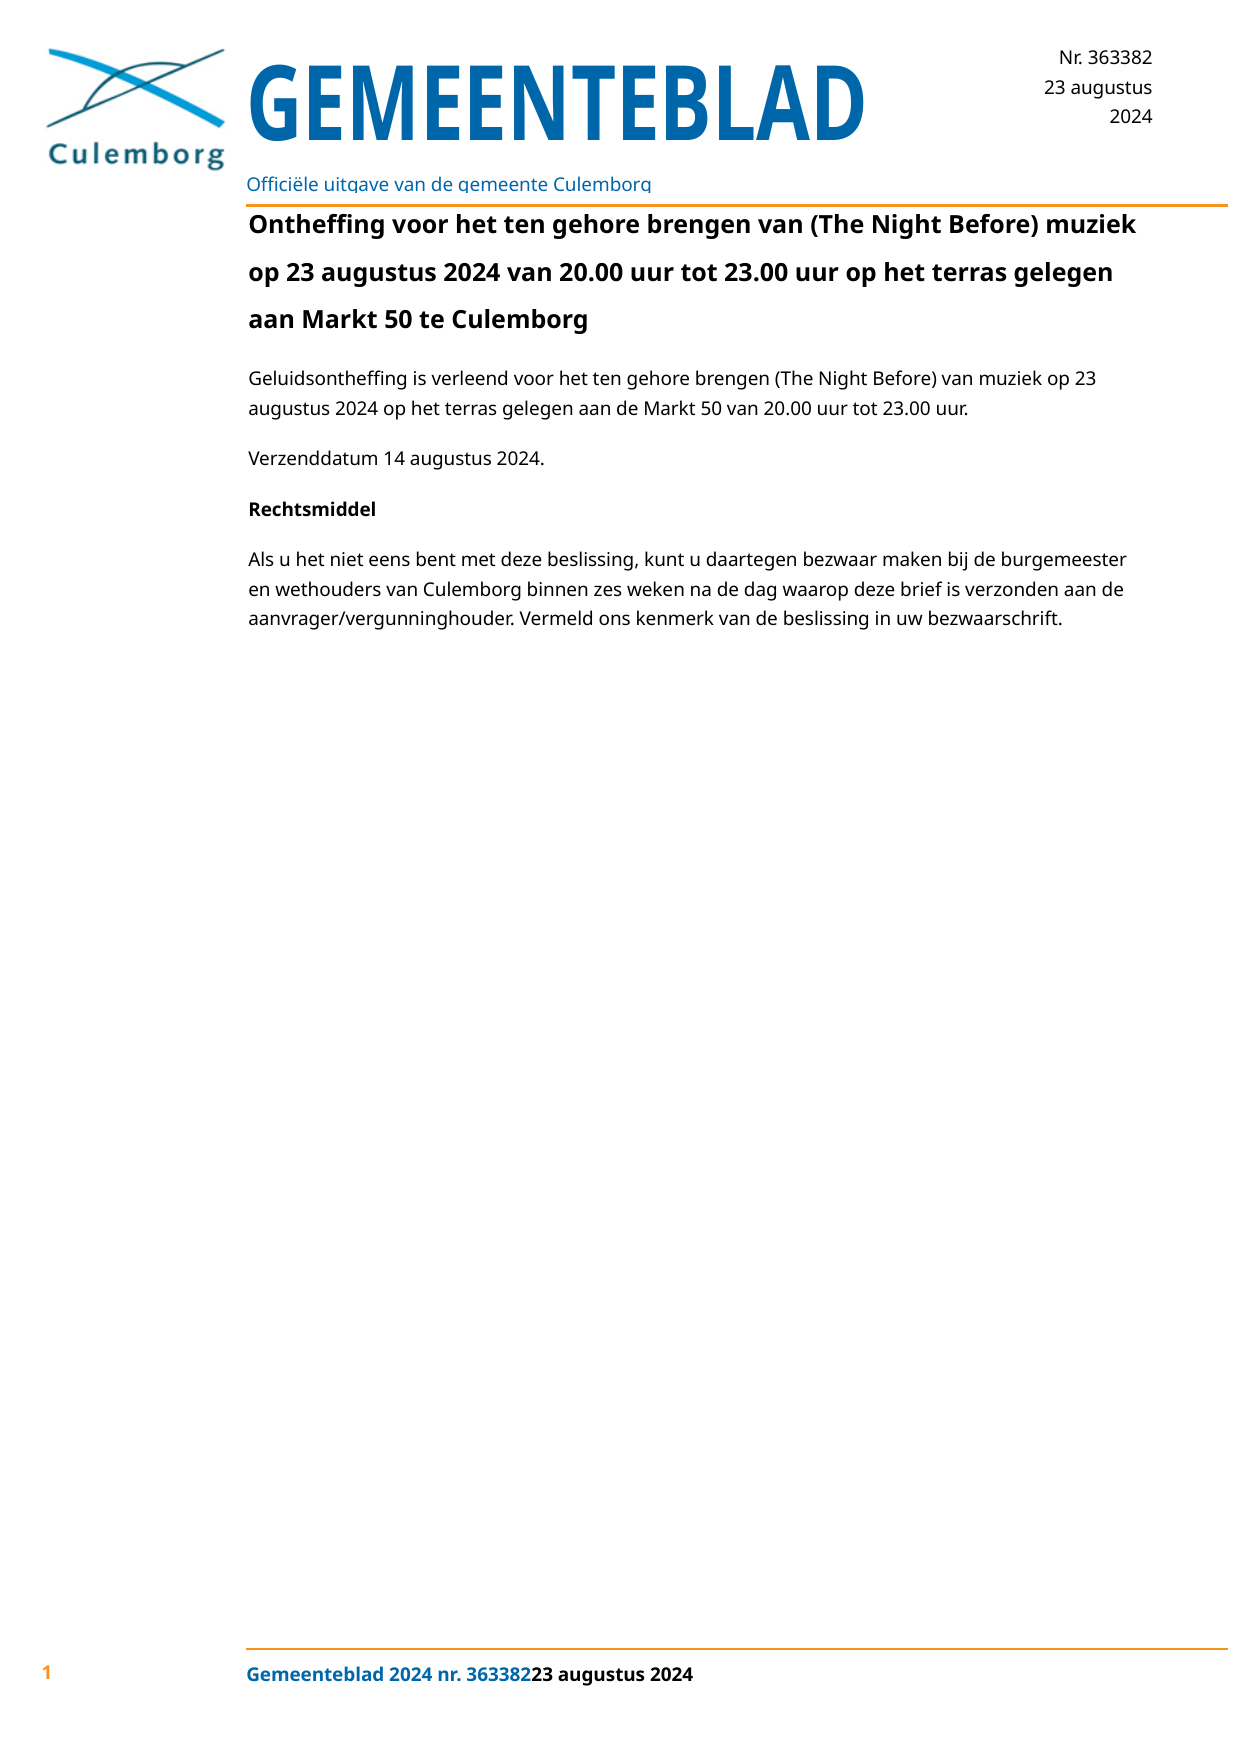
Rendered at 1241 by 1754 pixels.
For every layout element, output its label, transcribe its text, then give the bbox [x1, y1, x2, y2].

picture [41, 47, 231, 172]
text Verzenddatum 14 augustus 2024. [248, 446, 1152, 471]
text Geluidsontheffing is verleend voor het ten gehore brengen (The Night Before) van muziek op 23 augustus 2024 op het terras gelegen aan de Markt 50 van 20.00 uur tot 23.00 uur. [248, 366, 1152, 421]
text Ontheffing voor het ten gehore brengen van (The Night Before) muziek op 23 augustus 2024 van 20.00 uur tot 23.00 uur op het terras gelegen aan Markt 50 te Culemborg [248, 207, 1152, 336]
text Rechtsmiddel [248, 496, 1152, 522]
text Als u het niet eens bent met deze beslissing, kunt u daartegen bezwaar maken bij de burgemeester en wethouders van Culemborg binnen zes weken na de dag waarop deze brief is verzonden aan de aanvrager/vergunninghouder. Vermeld ons kenmerk van de beslissing in uw bezwaarschrift. [248, 546, 1152, 631]
